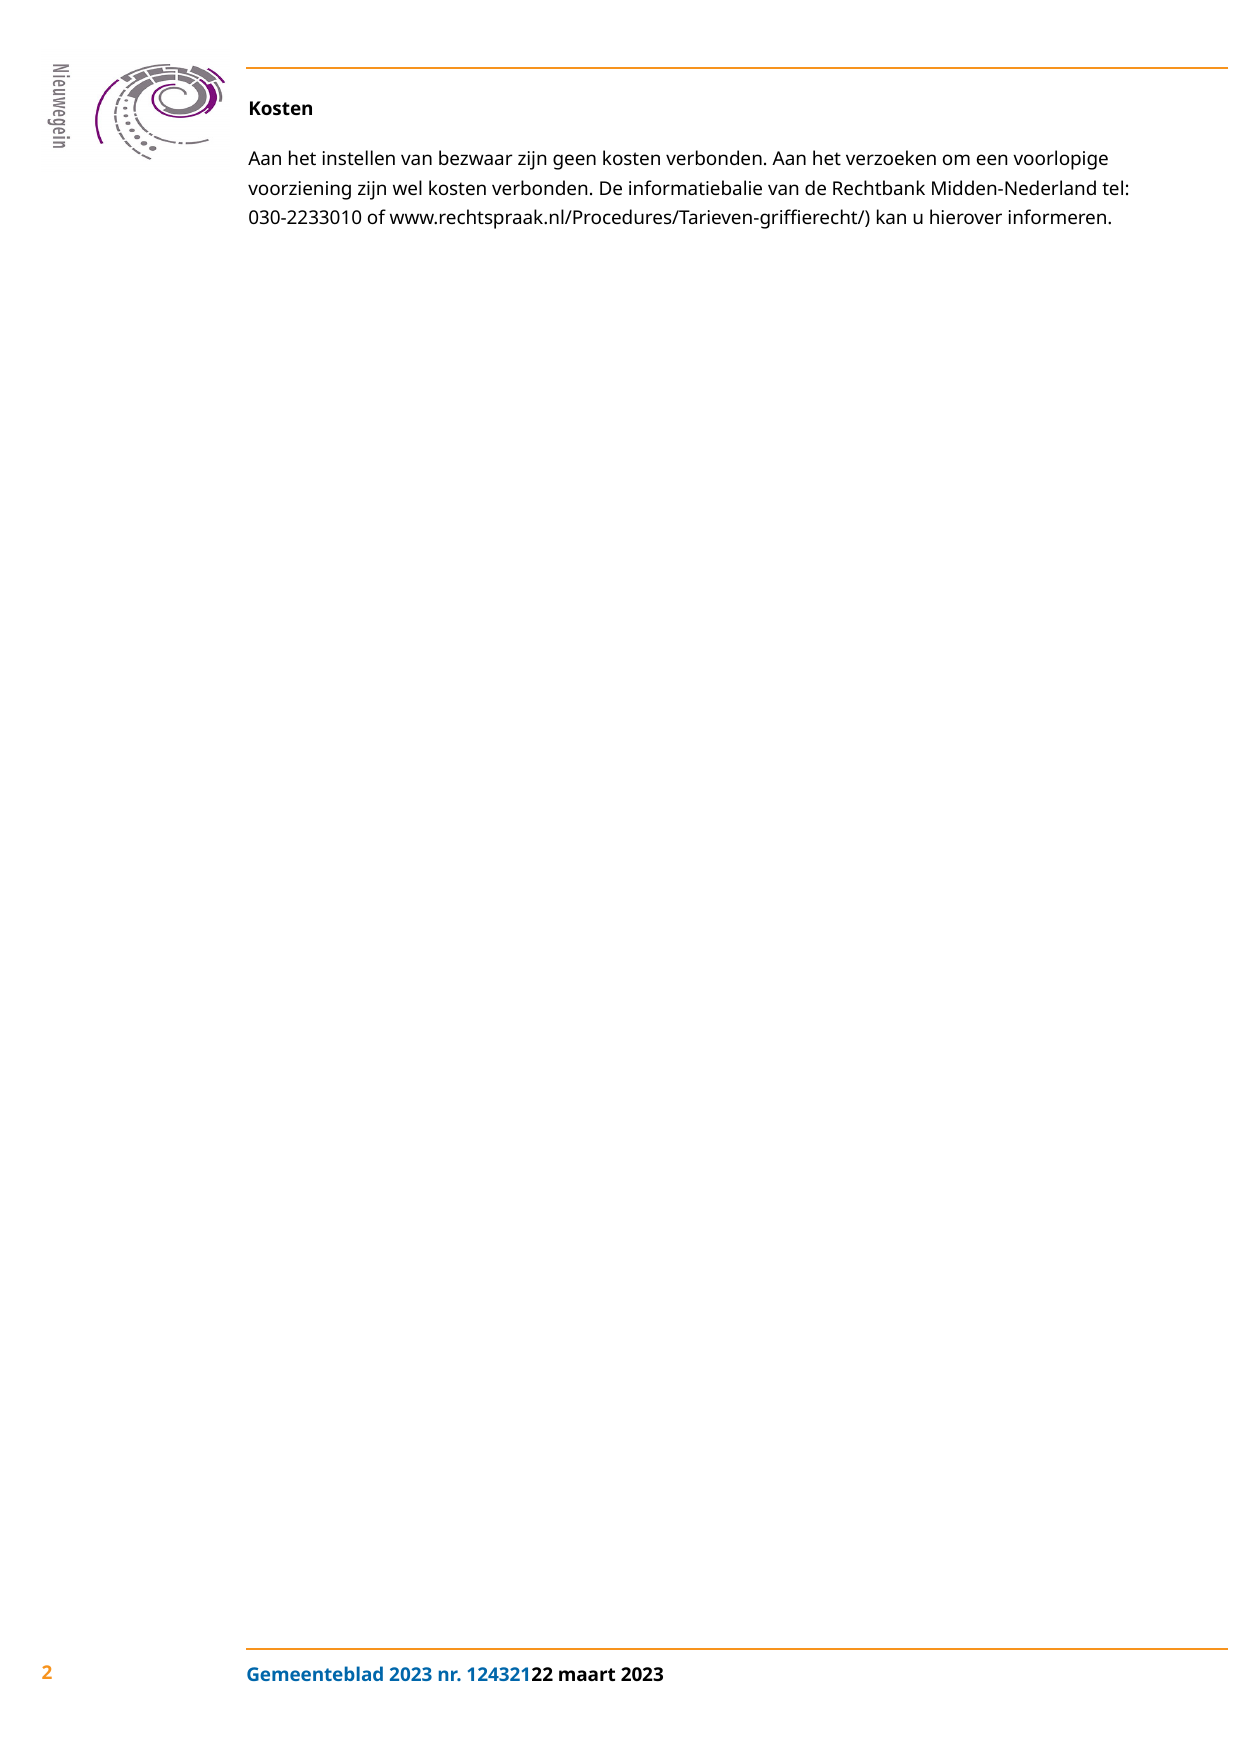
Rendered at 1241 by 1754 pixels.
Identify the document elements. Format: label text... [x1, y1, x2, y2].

text Aan het instellen van bezwaar zijn geen kosten verbonden. Aan het verzoeken om een voorlopige voorziening zijn wel kosten verbonden. De informatiebalie van de Rechtbank Midden-Nederland tel: 030-2233010 of www.rechtspraak.nl/Procedures/Tarieven-griffierecht/) kan u hierover informeren. [248, 145, 1152, 230]
picture [41, 47, 231, 172]
text Kosten [248, 95, 1152, 121]
